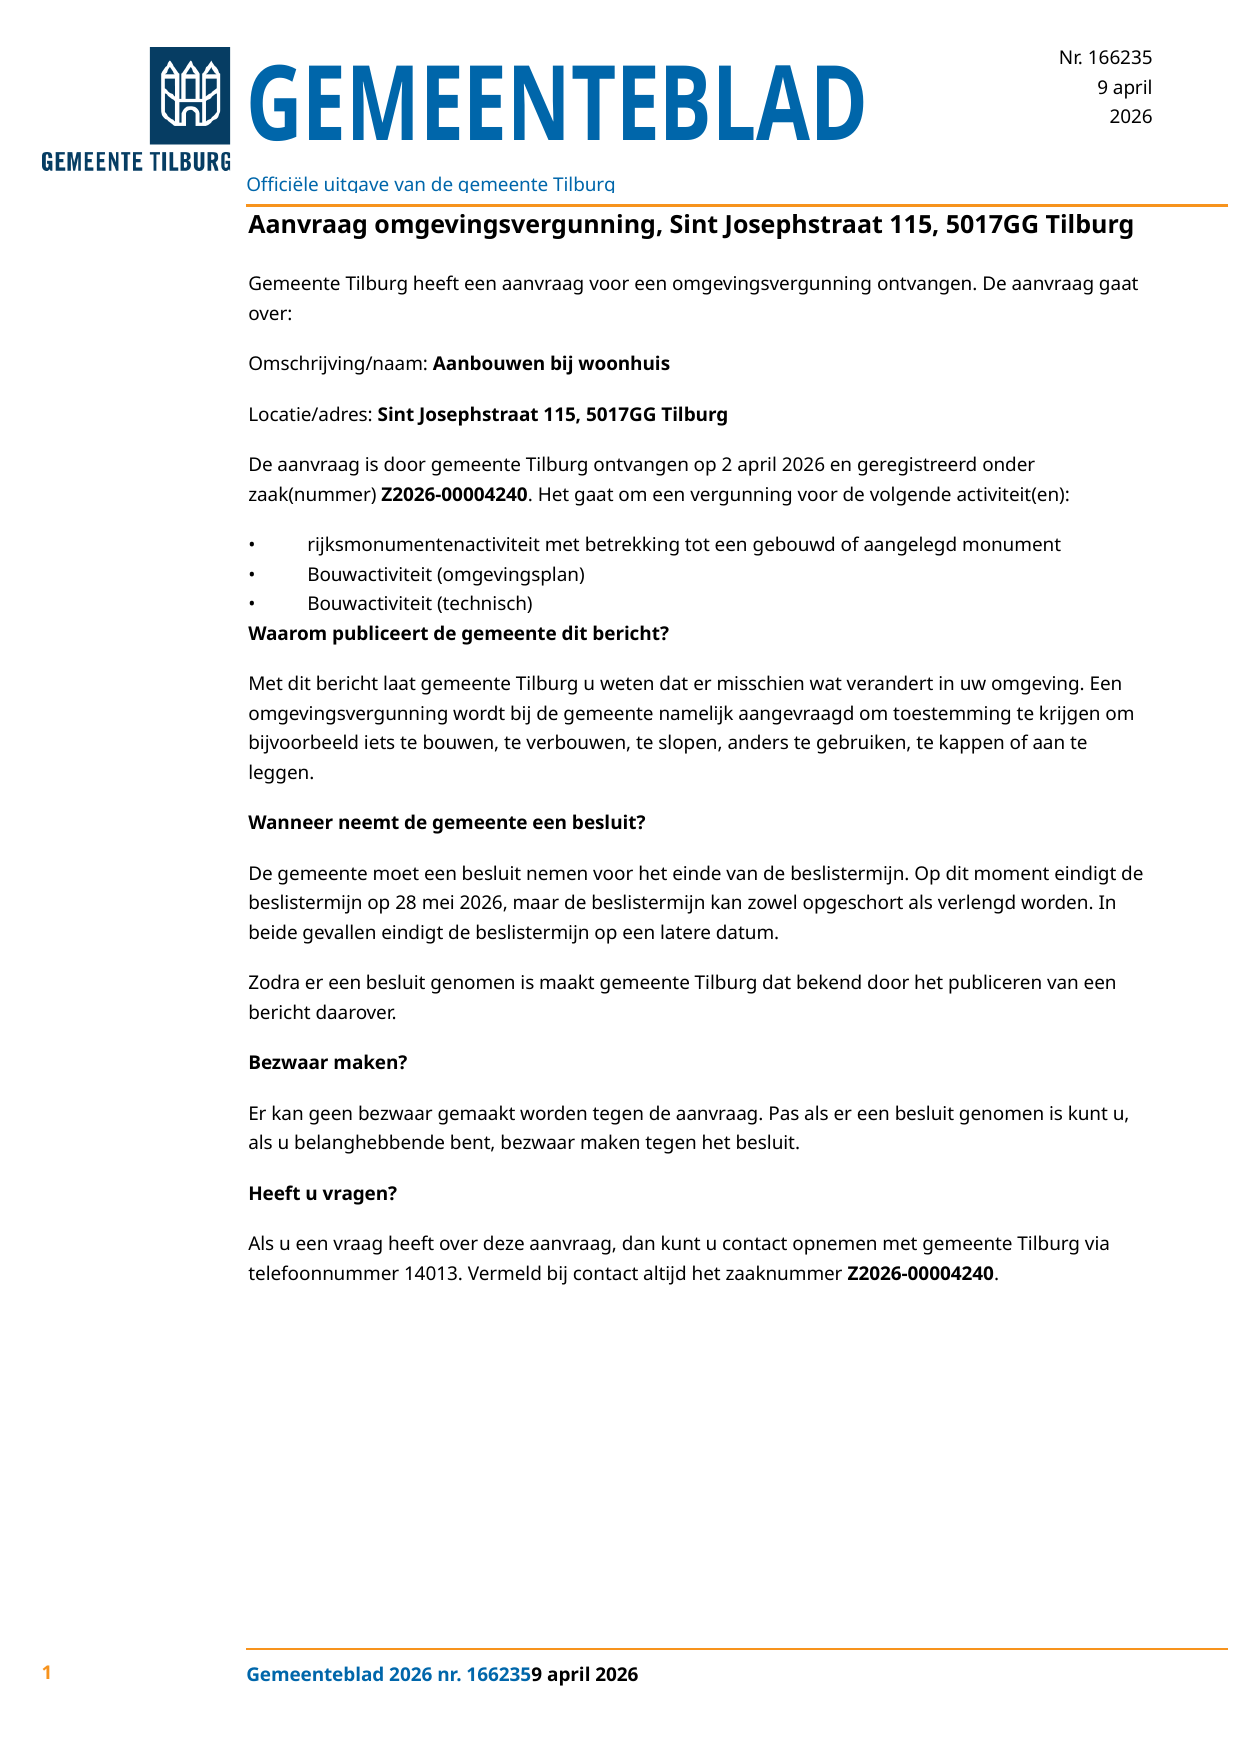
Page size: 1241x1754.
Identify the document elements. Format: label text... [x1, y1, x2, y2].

text Waarom publiceert de gemeente dit bericht? [248, 620, 1152, 646]
text Er kan geen bezwaar gemaakt worden tegen de aanvraag. Pas als er een besluit genomen is kunt u, als u belanghebbende bent, bezwaar maken tegen het besluit. [248, 1100, 1152, 1155]
text Locatie/adres: Sint Josephstraat 115, 5017GG Tilburg [248, 401, 1152, 426]
text De aanvraag is door gemeente Tilburg ontvangen op 2 april 2026 en geregistreerd onder zaak(nummer) Z2026-00004240. Het gaat om een vergunning voor de volgende activiteit(en): [248, 451, 1152, 506]
text Bezwaar maken? [248, 1049, 1152, 1075]
list Bouwactiviteit (technisch) [248, 590, 1152, 616]
text De gemeente moet een besluit nemen voor het einde van de beslistermijn. Op dit moment eindigt de beslistermijn op 28 mei 2026, maar de beslistermijn kan zowel opgeschort als verlengd worden. In beide gevallen eindigt de beslistermijn op een latere datum. [248, 860, 1152, 945]
text Heeft u vragen? [248, 1180, 1152, 1206]
list rijksmonumentenactiviteit met betrekking tot een gebouwd of aangelegd monument [248, 531, 1152, 557]
text Met dit bericht laat gemeente Tilburg u weten dat er misschien wat verandert in uw omgeving. Een omgevingsvergunning wordt bij de gemeente namelijk aangevraagd om toestemming te krijgen om bijvoorbeeld iets te bouwen, te verbouwen, te slopen, anders te gebruiken, te kappen of aan te leggen. [248, 670, 1152, 785]
text Wanneer neemt de gemeente een besluit? [248, 809, 1152, 835]
text Aanvraag omgevingsvergunning, Sint Josephstraat 115, 5017GG Tilburg [248, 207, 1152, 241]
picture [41, 47, 231, 172]
text Gemeente Tilburg heeft een aanvraag voor een omgevingsvergunning ontvangen. De aanvraag gaat over: [248, 270, 1152, 326]
text Omschrijving/naam: Aanbouwen bij woonhuis [248, 350, 1152, 376]
list Bouwactiviteit (omgevingsplan) [248, 561, 1152, 586]
text Zodra er een besluit genomen is maakt gemeente Tilburg dat bekend door het publiceren van een bericht daarover. [248, 969, 1152, 1025]
text Als u een vraag heeft over deze aanvraag, dan kunt u contact opnemen met gemeente Tilburg via telefoonnummer 14013. Vermeld bij contact altijd het zaaknummer Z2026-00004240. [248, 1230, 1152, 1286]
